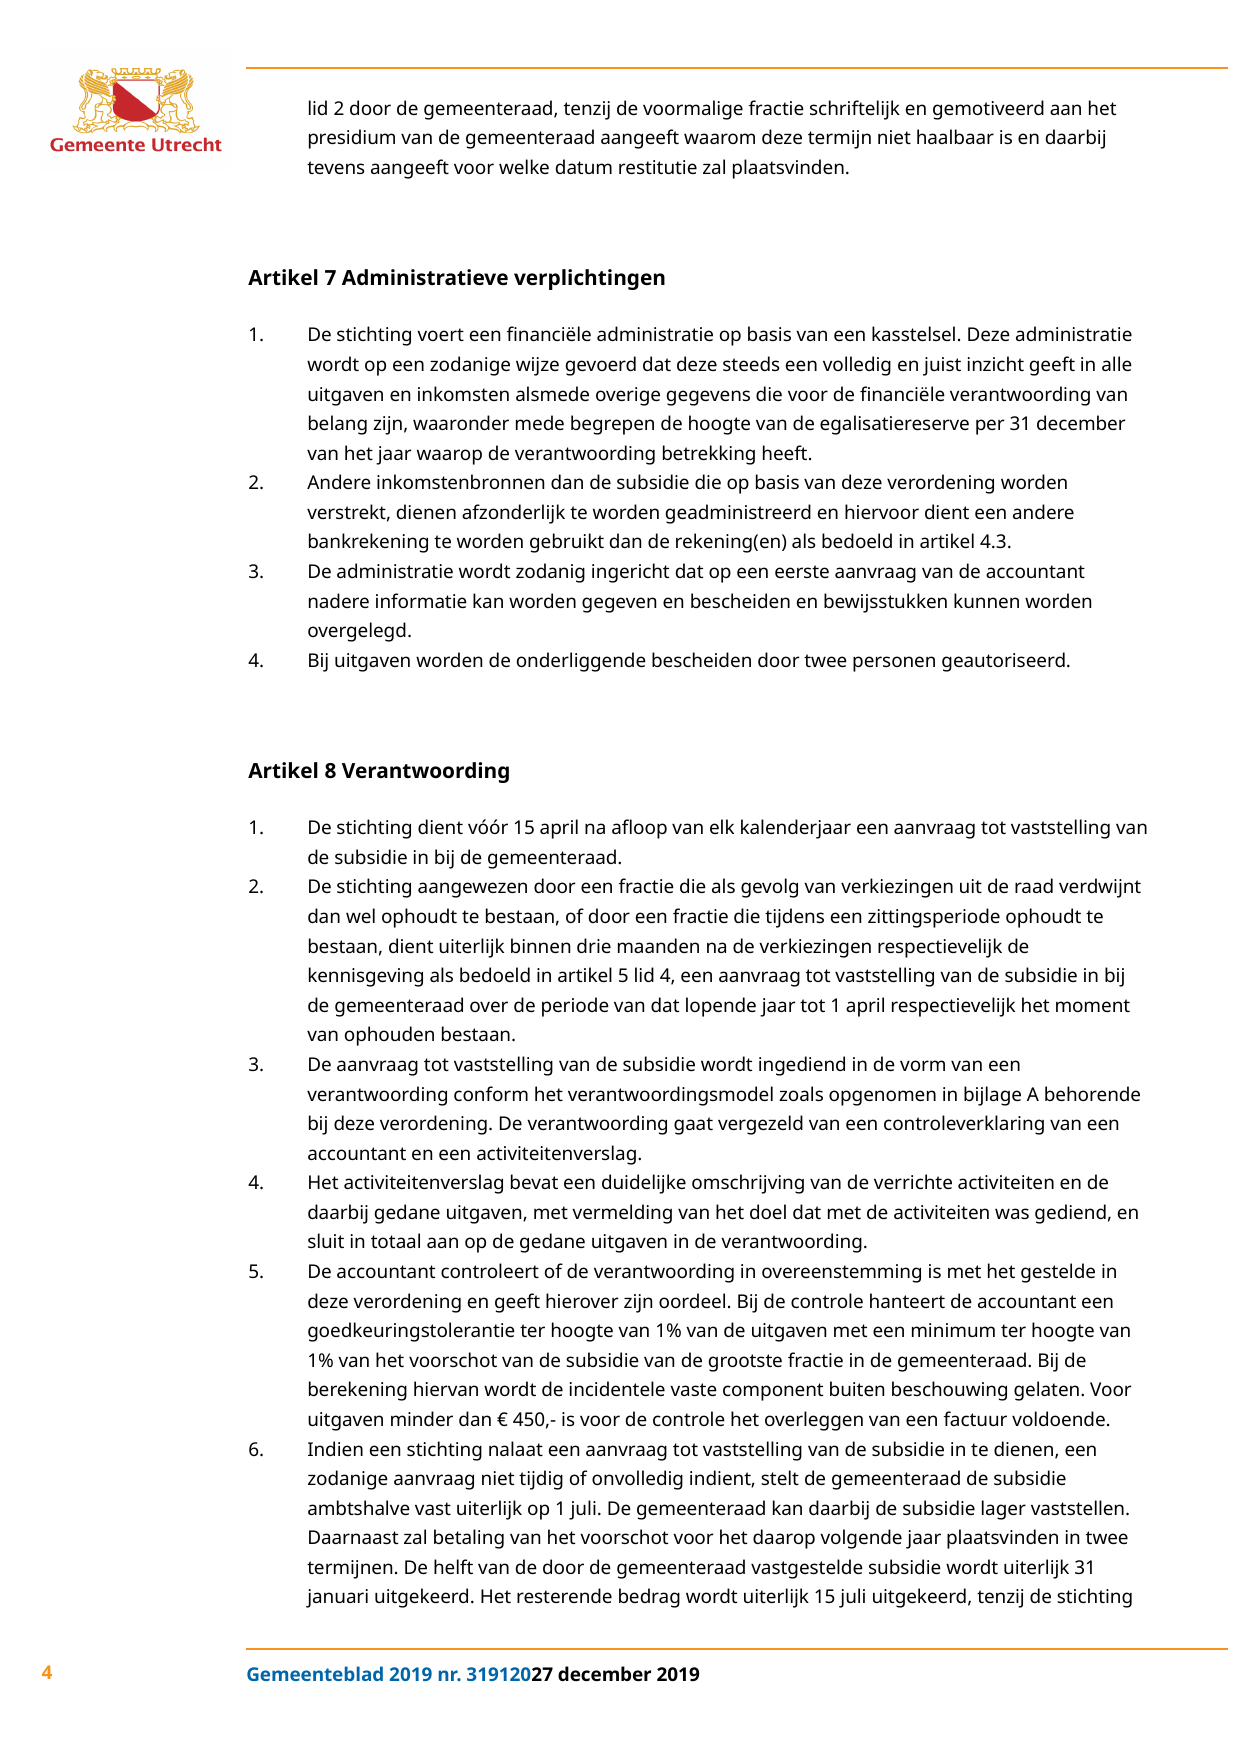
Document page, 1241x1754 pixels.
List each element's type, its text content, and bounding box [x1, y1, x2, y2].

text Artikel 7 Administratieve verplichtingen [248, 263, 1152, 292]
text Artikel 8 Verantwoording [248, 757, 1152, 785]
list De stichting dient vóór 15 april na afloop van elk kalenderjaar een aanvraag tot vaststelling van de subsidie in bij de gemeenteraad. [248, 814, 1152, 870]
list De stichting aangewezen door een fractie die als gevolg van verkiezingen uit de raad verdwijnt dan wel ophoudt te bestaan, of door een fractie die tijdens een zittingsperiode ophoudt te bestaan, dient uiterlijk binnen drie maanden na de verkiezingen respectievelijk de kennisgeving als bedoeld in artikel 5 lid 4, een aanvraag tot vaststelling van de subsidie in bij de gemeenteraad over de periode van dat lopende jaar tot 1 april respectievelijk het moment van ophouden bestaan. [248, 874, 1152, 1047]
list De accountant controleert of de verantwoording in overeenstemming is met het gestelde in deze verordening en geeft hierover zijn oordeel. Bij de controle hanteert de accountant een goedkeuringstolerantie ter hoogte van 1% van de uitgaven met een minimum ter hoogte van 1% van het voorschot van de subsidie van de grootste fractie in de gemeenteraad. Bij de berekening hiervan wordt de incidentele vaste component buiten beschouwing gelaten. Voor uitgaven minder dan € 450,- is voor de controle het overleggen van een factuur voldoende. [248, 1258, 1152, 1432]
list lid 2 door de gemeenteraad, tenzij de voormalige fractie schriftelijk en gemotiveerd aan het presidium van de gemeenteraad aangeeft waarom deze termijn niet haalbaar is en daarbij tevens aangeeft voor welke datum restitutie zal plaatsvinden. [248, 95, 1152, 180]
list Indien een stichting nalaat een aanvraag tot vaststelling van de subsidie in te dienen, een zodanige aanvraag niet tijdig of onvolledig indient, stelt de gemeenteraad de subsidie ambtshalve vast uiterlijk op 1 juli. De gemeenteraad kan daarbij de subsidie lager vaststellen. Daarnaast zal betaling van het voorschot voor het daarop volgende jaar plaatsvinden in twee termijnen. De helft van de door de gemeenteraad vastgestelde subsidie wordt uiterlijk 31 januari uitgekeerd. Het resterende bedrag wordt uiterlijk 15 juli uitgekeerd, tenzij de stichting [248, 1436, 1152, 1609]
picture [41, 47, 231, 172]
list De stichting voert een financiële administratie op basis van een kasstelsel. Deze administratie wordt op een zodanige wijze gevoerd dat deze steeds een volledig en juist inzicht geeft in alle uitgaven en inkomsten alsmede overige gegevens die voor de financiële verantwoording van belang zijn, waaronder mede begrepen de hoogte van de egalisatiereserve per 31 december van het jaar waarop de verantwoording betrekking heeft. [248, 322, 1152, 466]
list De aanvraag tot vaststelling van de subsidie wordt ingediend in de vorm van een verantwoording conform het verantwoordingsmodel zoals opgenomen in bijlage A behorende bij deze verordening. De verantwoording gaat vergezeld van een controleverklaring van een accountant en een activiteitenverslag. [248, 1051, 1152, 1166]
list Andere inkomstenbronnen dan de subsidie die op basis van deze verordening worden verstrekt, dienen afzonderlijk te worden geadministreerd en hiervoor dient een andere bankrekening te worden gebruikt dan de rekening(en) als bedoeld in artikel 4.3. [248, 469, 1152, 554]
list Bij uitgaven worden de onderliggende bescheiden door twee personen geautoriseerd. [248, 647, 1152, 673]
list De administratie wordt zodanig ingericht dat op een eerste aanvraag van de accountant nadere informatie kan worden gegeven en bescheiden en bewijsstukken kunnen worden overgelegd. [248, 558, 1152, 643]
list Het activiteitenverslag bevat een duidelijke omschrijving van de verrichte activiteiten en de daarbij gedane uitgaven, met vermelding van het doel dat met de activiteiten was gediend, en sluit in totaal aan op de gedane uitgaven in de verantwoording. [248, 1169, 1152, 1254]
